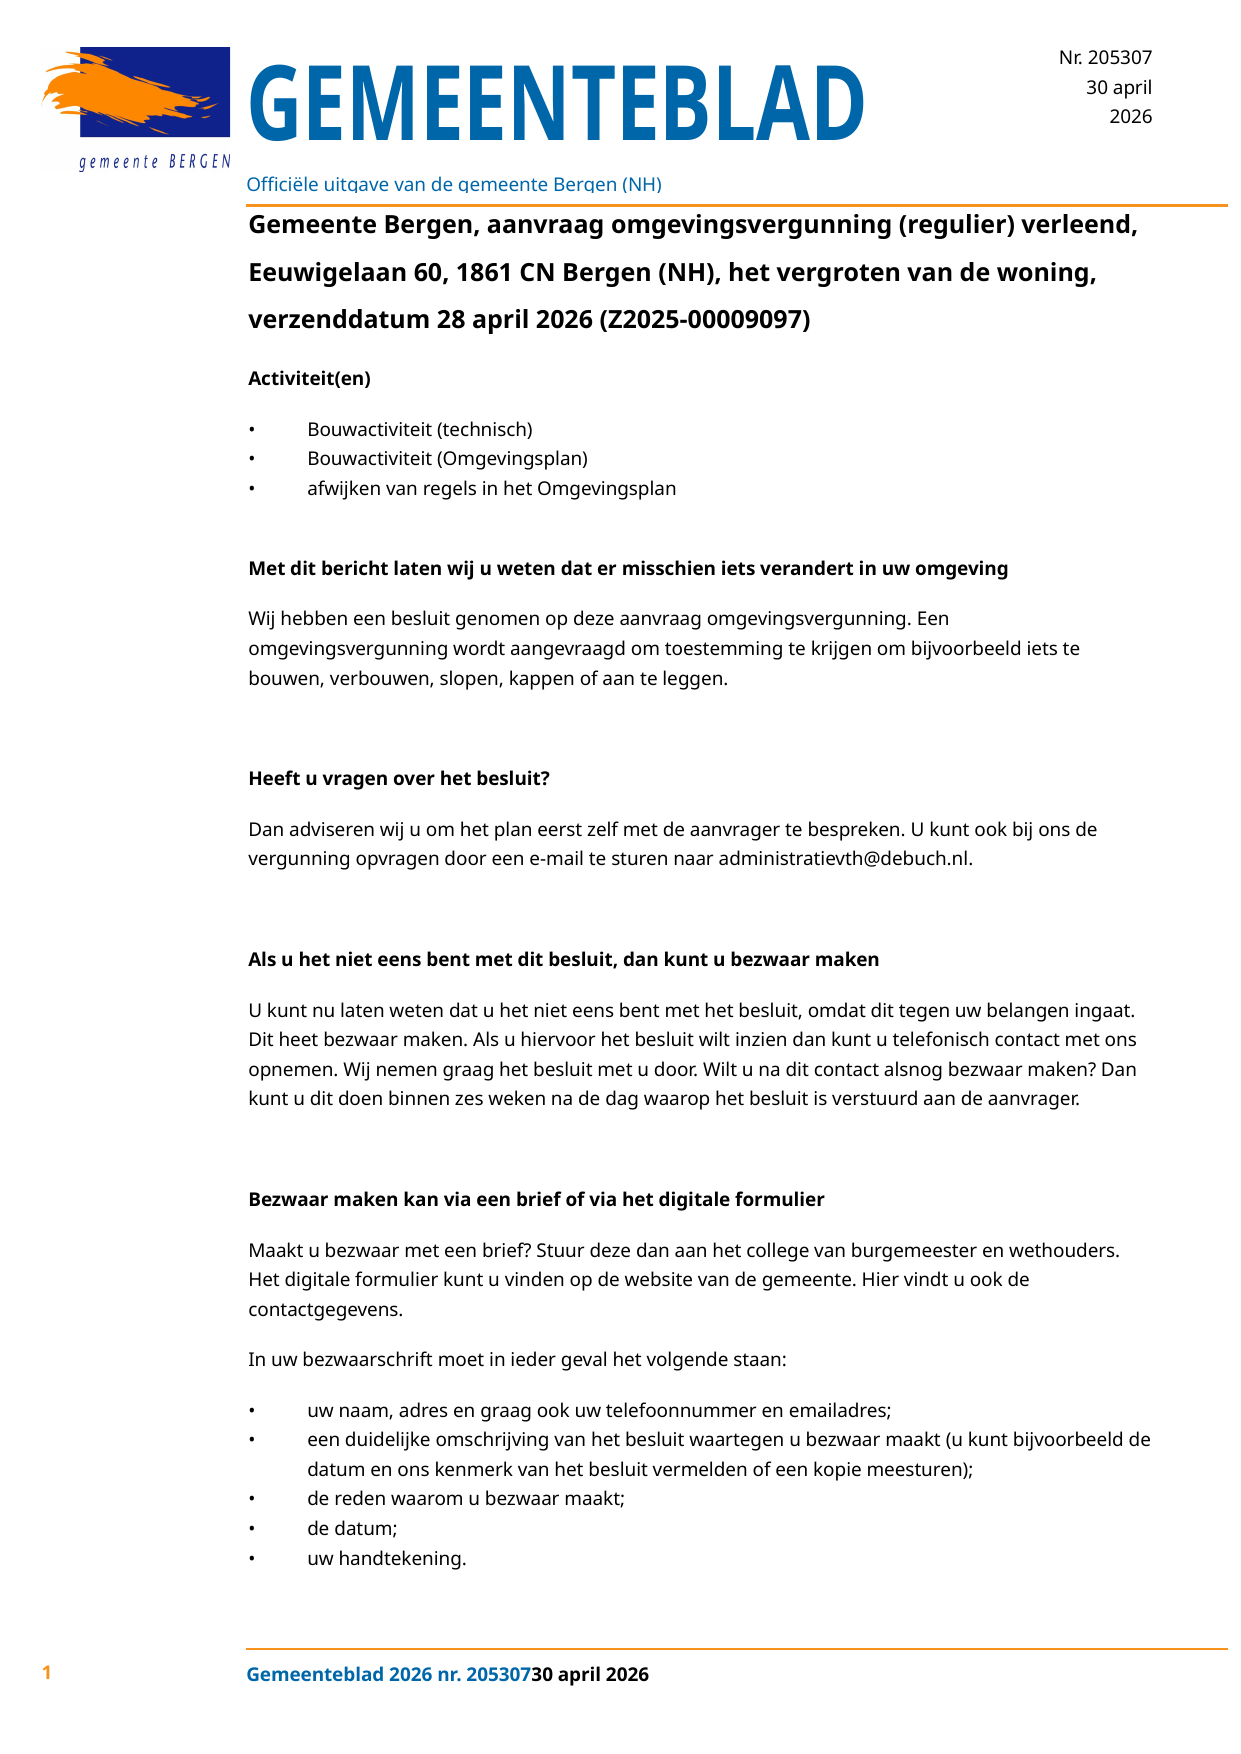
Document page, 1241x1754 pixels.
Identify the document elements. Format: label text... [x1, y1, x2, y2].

list Bouwactiviteit (technisch) [248, 416, 1152, 442]
list de reden waarom u bezwaar maakt; [248, 1486, 1152, 1511]
text In uw bezwaarschrift moet in ieder geval het volgende staan: [248, 1346, 1152, 1372]
list uw handtekening. [248, 1545, 1152, 1570]
text Gemeente Bergen, aanvraag omgevingsvergunning (regulier) verleend, Eeuwigelaan 60, 1861 CN Bergen (NH), het vergroten van de woning, verzenddatum 28 april 2026 (Z2025-00009097) [248, 207, 1152, 336]
text Bezwaar maken kan via een brief of via het digitale formulier [248, 1186, 1152, 1212]
list een duidelijke omschrijving van het besluit waartegen u bezwaar maakt (u kunt bijvoorbeeld de datum en ons kenmerk van het besluit vermelden of een kopie meesturen); [248, 1426, 1152, 1482]
list de datum; [248, 1515, 1152, 1541]
text Heeft u vragen over het besluit? [248, 766, 1152, 791]
list uw naam, adres en graag ook uw telefoonnummer en emailadres; [248, 1397, 1152, 1422]
list afwijken van regels in het Omgevingsplan [248, 475, 1152, 501]
picture [41, 47, 231, 172]
text Met dit bericht laten wij u weten dat er misschien iets verandert in uw omgeving [248, 555, 1152, 581]
text Dan adviseren wij u om het plan eerst zelf met de aanvrager te bespreken. U kunt ook bij ons de vergunning opvragen door een e-mail te sturen naar administratievth@debuch.nl. [248, 816, 1152, 871]
text Als u het niet eens bent met dit besluit, dan kunt u bezwaar maken [248, 946, 1152, 972]
text Wij hebben een besluit genomen op deze aanvraag omgevingsvergunning. Een omgevingsvergunning wordt aangevraagd om toestemming te krijgen om bijvoorbeeld iets te bouwen, verbouwen, slopen, kappen of aan te leggen. [248, 606, 1152, 690]
list Bouwactiviteit (Omgevingsplan) [248, 446, 1152, 471]
text Activiteit(en) [248, 366, 1152, 391]
text U kunt nu laten weten dat u het niet eens bent met het besluit, omdat dit tegen uw belangen ingaat. Dit heet bezwaar maken. Als u hiervoor het besluit wilt inzien dan kunt u telefonisch contact met ons opnemen. Wij nemen graag het besluit met u door. Wilt u na dit contact alsnog bezwaar maken? Dan kunt u dit doen binnen zes weken na de dag waarop het besluit is verstuurd aan de aanvrager. [248, 997, 1152, 1111]
text Maakt u bezwaar met een brief? Stuur deze dan aan het college van burgemeester en wethouders. Het digitale formulier kunt u vinden op de website van de gemeente. Hier vindt u ook de contactgegevens. [248, 1237, 1152, 1322]
